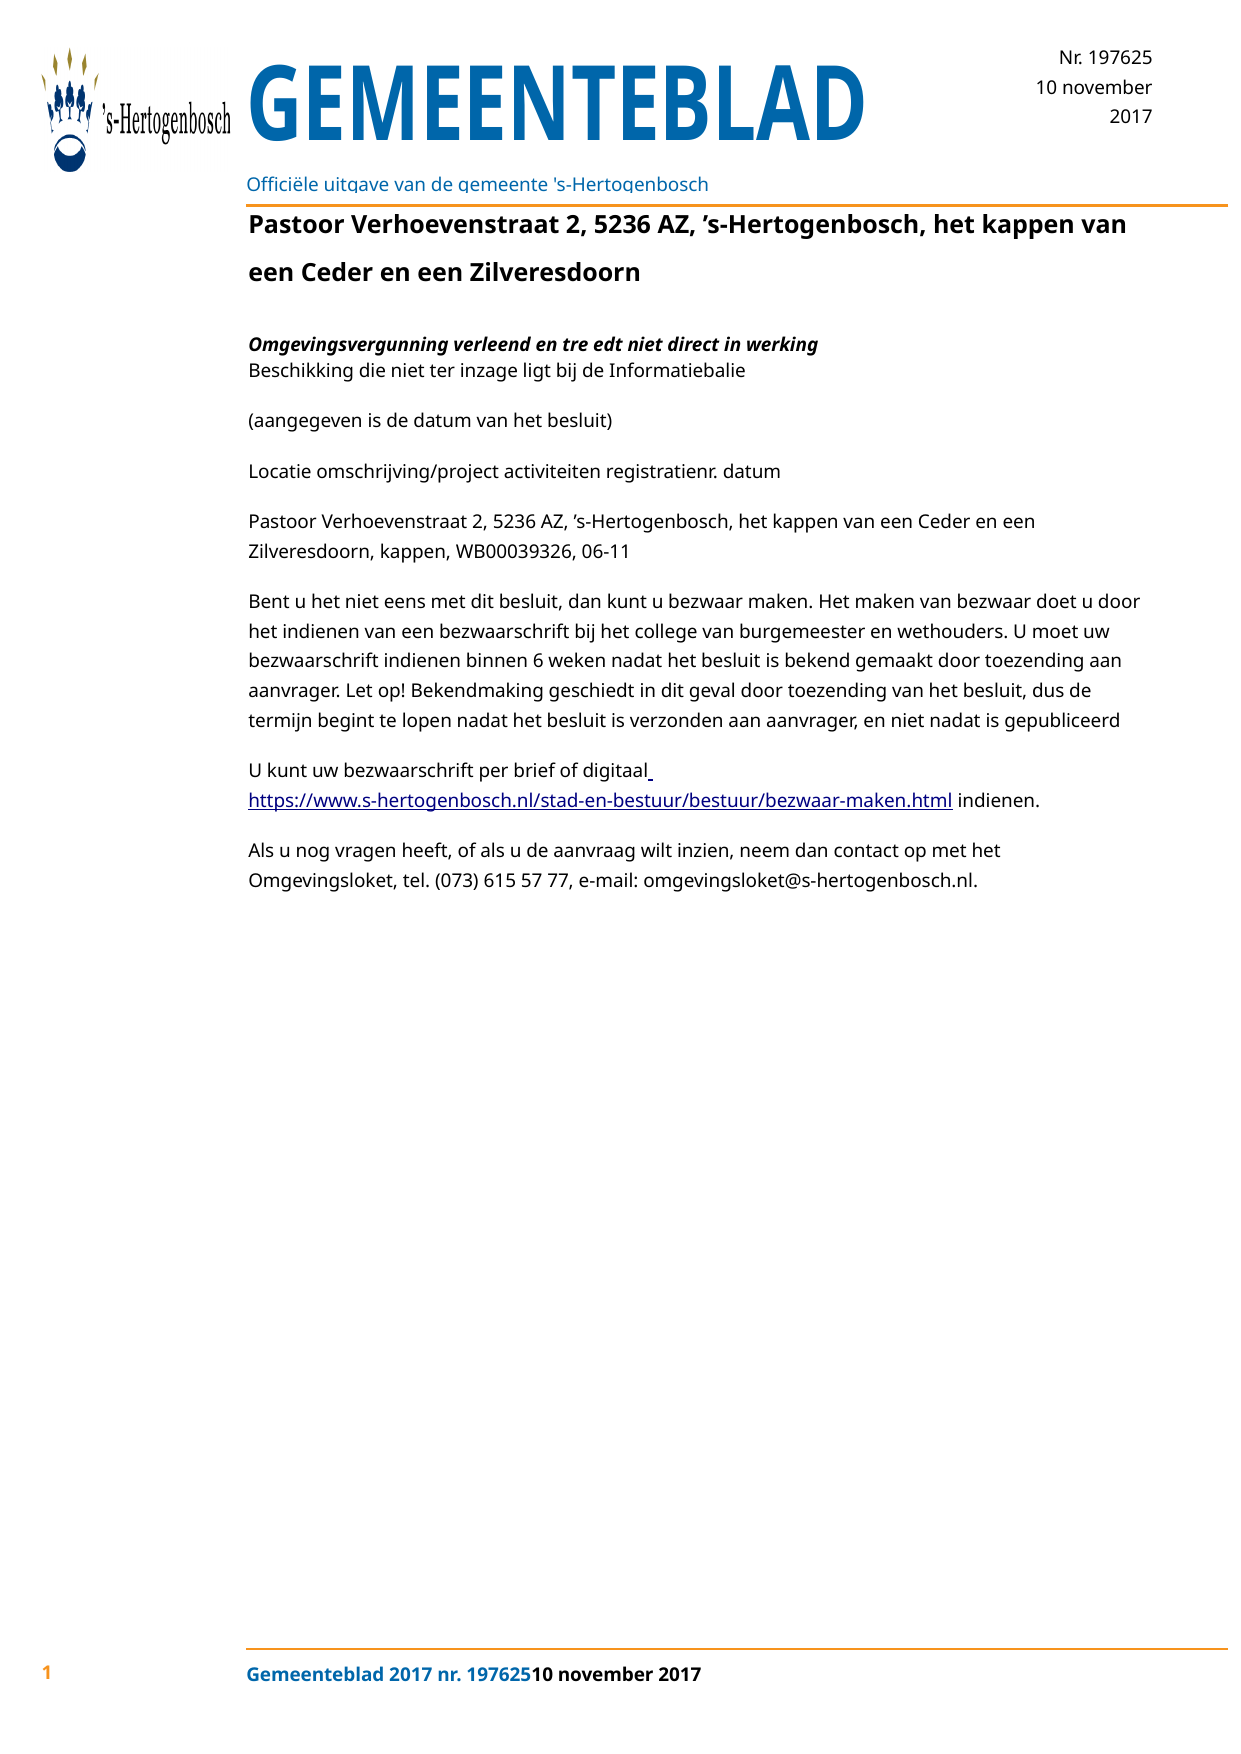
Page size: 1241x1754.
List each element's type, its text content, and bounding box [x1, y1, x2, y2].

text (aangegeven is de datum van het besluit) [248, 408, 1152, 433]
text U kunt uw bezwaarschrift per brief of digitaal https://www.s-hertogenbosch.nl/stad-en-bestuur/bestuur/bezwaar-maken.html indienen. [248, 757, 1152, 812]
text Pastoor Verhoevenstraat 2, 5236 AZ, ’s-Hertogenbosch, het kappen van een Ceder en een Zilveresdoorn, kappen, WB00039326, 06-11 [248, 508, 1152, 564]
text Locatie omschrijving/project activiteiten registratienr. datum [248, 458, 1152, 484]
text Als u nog vragen heeft, of als u de aanvraag wilt inzien, neem dan contact op met het Omgevingsloket, tel. (073) 615 57 77, e-mail: omgevingsloket@s-hertogenbosch.nl. [248, 837, 1152, 892]
text Bent u het niet eens met dit besluit, dan kunt u bezwaar maken. Het maken van bezwaar doet u door het indienen van een bezwaarschrift bij het college van burgemeester en wethouders. U moet uw bezwaarschrift indienen binnen 6 weken nadat het besluit is bekend gemaakt door toezending aan aanvrager. Let op! Bekendmaking geschiedt in dit geval door toezending van het besluit, dus de termijn begint te lopen nadat het besluit is verzonden aan aanvrager, en niet nadat is gepubliceerd [248, 588, 1152, 732]
text Beschikking die niet ter inzage ligt bij de Informatiebalie [248, 357, 1152, 383]
text Omgevingsvergunning verleend en tre edt niet direct in werking [248, 331, 1152, 357]
picture [41, 47, 231, 172]
text Pastoor Verhoevenstraat 2, 5236 AZ, ’s-Hertogenbosch, het kappen van een Ceder en een Zilveresdoorn [248, 207, 1152, 288]
